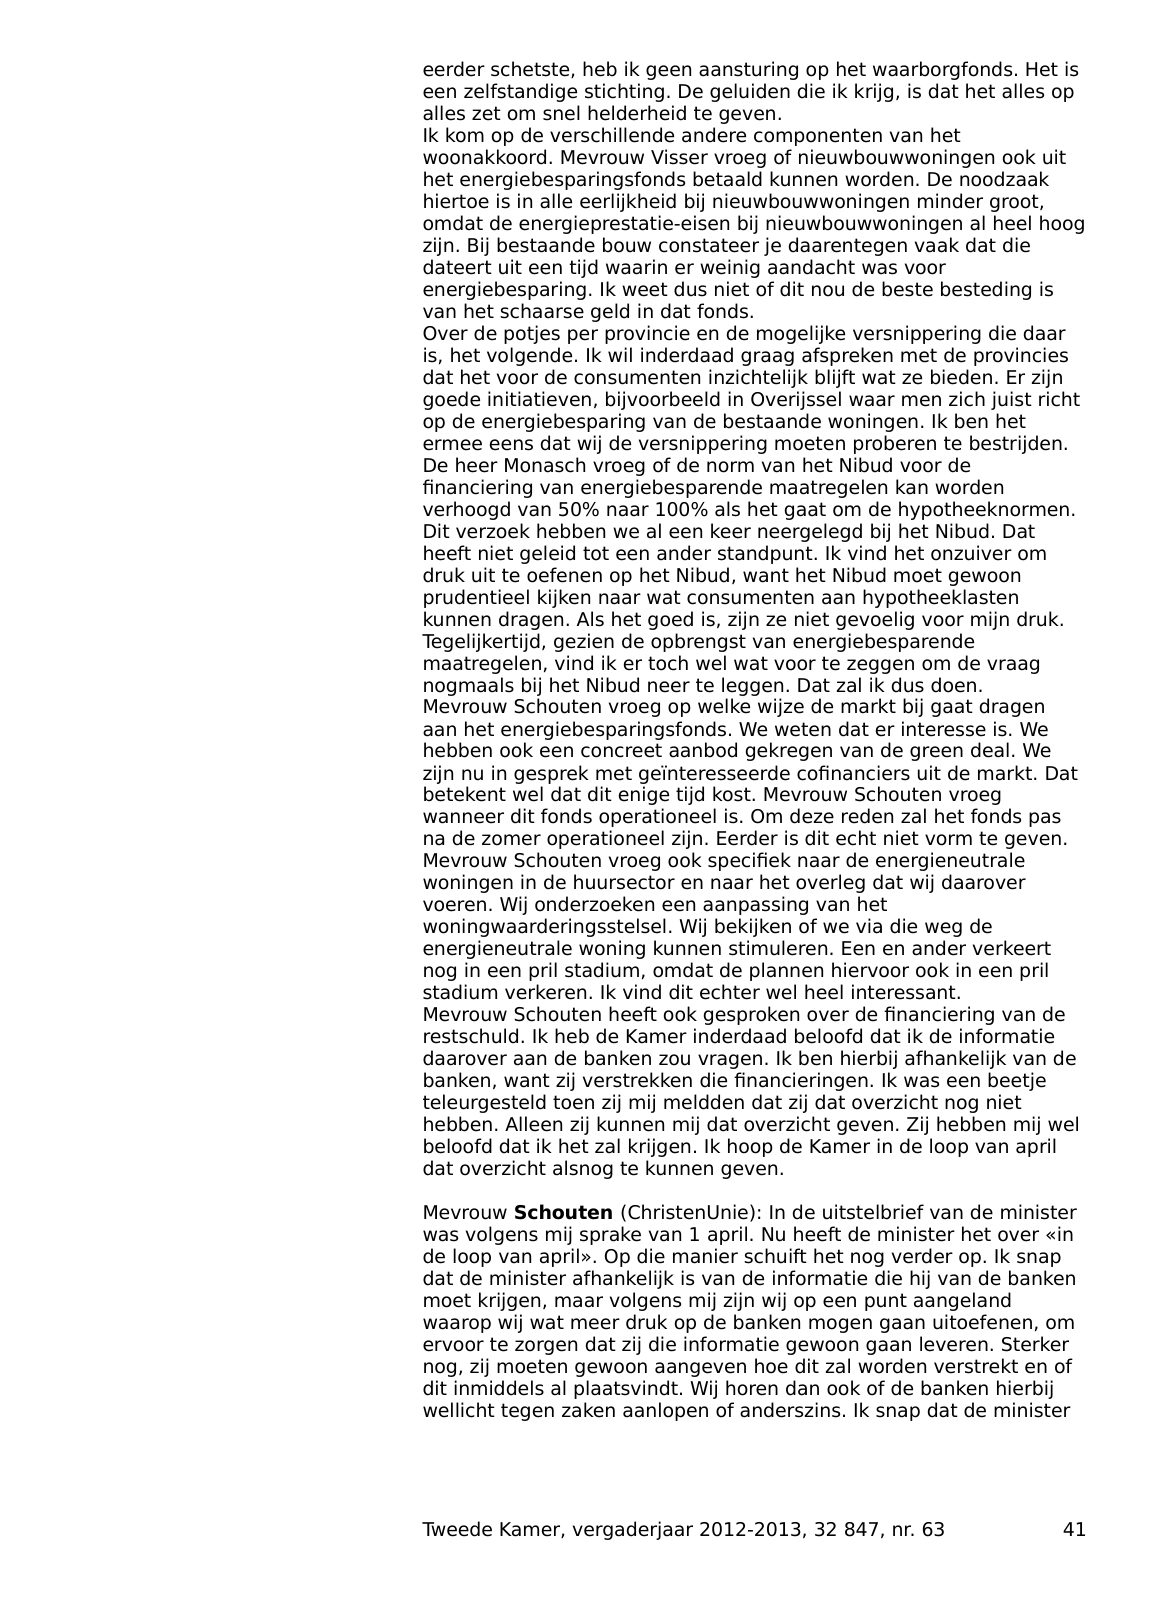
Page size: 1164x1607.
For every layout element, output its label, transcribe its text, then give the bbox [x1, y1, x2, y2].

text De heer Monasch vroeg of de norm van het Nibud voor de financiering van energiebesparende maatregelen kan worden verhoogd van 50% naar 100% als het gaat om de hypotheeknormen. Dit verzoek hebben we al een keer neergelegd bij het Nibud. Dat heeft niet geleid tot een ander standpunt. Ik vind het onzuiver om druk uit te oefenen op het Nibud, want het Nibud moet gewoon prudentieel kijken naar wat consumenten aan hypotheeklasten kunnen dragen. Als het goed is, zijn ze niet gevoelig voor mijn druk. Tegelijkertijd, gezien de opbrengst van energiebesparende maatregelen, vind ik er toch wel wat voor te zeggen om de vraag nogmaals bij het Nibud neer te leggen. Dat zal ik dus doen. [422, 455, 1087, 696]
text eerder schetste, heb ik geen aansturing op het waarborgfonds. Het is een zelfstandige stichting. De geluiden die ik krijg, is dat het alles op alles zet om snel helderheid te geven. [422, 59, 1087, 125]
text Ik kom op de verschillende andere componenten van het woonakkoord. Mevrouw Visser vroeg of nieuwbouwwoningen ook uit het energiebesparingsfonds betaald kunnen worden. De noodzaak hiertoe is in alle eerlijkheid bij nieuwbouwwoningen minder groot, omdat de energieprestatie-eisen bij nieuwbouwwoningen al heel hoog zijn. Bij bestaande bouw constateer je daarentegen vaak dat die dateert uit een tijd waarin er weinig aandacht was voor energiebesparing. Ik weet dus niet of dit nou de beste besteding is van het schaarse geld in dat fonds. [422, 125, 1087, 323]
text Mevrouw Schouten vroeg ook specifiek naar de energieneutrale woningen in de huursector en naar het overleg dat wij daarover voeren. Wij onderzoeken een aanpassing van het woningwaarderingsstelsel. Wij bekijken of we via die weg de energieneutrale woning kunnen stimuleren. Een en ander verkeert nog in een pril stadium, omdat de plannen hiervoor ook in een pril stadium verkeren. Ik vind dit echter wel heel interessant. [422, 850, 1087, 1004]
text Mevrouw Schouten (ChristenUnie): In de uitstelbrief van de minister was volgens mij sprake van 1 april. Nu heeft de minister het over «in de loop van april». Op die manier schuift het nog verder op. Ik snap dat de minister afhankelijk is van de informatie die hij van de banken moet krijgen, maar volgens mij zijn wij op een punt aangeland waarop wij wat meer druk op de banken mogen gaan uitoefenen, om ervoor te zorgen dat zij die informatie gewoon gaan leveren. Sterker nog, zij moeten gewoon aangeven hoe dit zal worden verstrekt en of dit inmiddels al plaatsvindt. Wij horen dan ook of de banken hierbij wellicht tegen zaken aanlopen of anderszins. Ik snap dat de minister [422, 1202, 1087, 1422]
text Over de potjes per provincie en de mogelijke versnippering die daar is, het volgende. Ik wil inderdaad graag afspreken met de provincies dat het voor de consumenten inzichtelijk blijft wat ze bieden. Er zijn goede initiatieven, bijvoorbeeld in Overijssel waar men zich juist richt op de energiebesparing van de bestaande woningen. Ik ben het ermee eens dat wij de versnippering moeten proberen te bestrijden. [422, 323, 1087, 455]
text Mevrouw Schouten heeft ook gesproken over de financiering van de restschuld. Ik heb de Kamer inderdaad beloofd dat ik de informatie daarover aan de banken zou vragen. Ik ben hierbij afhankelijk van de banken, want zij verstrekken die financieringen. Ik was een beetje teleurgesteld toen zij mij meldden dat zij dat overzicht nog niet hebben. Alleen zij kunnen mij dat overzicht geven. Zij hebben mij wel beloofd dat ik het zal krijgen. Ik hoop de Kamer in de loop van april dat overzicht alsnog te kunnen geven. [422, 1004, 1087, 1180]
text Mevrouw Schouten vroeg op welke wijze de markt bij gaat dragen aan het energiebesparingsfonds. We weten dat er interesse is. We hebben ook een concreet aanbod gekregen van de green deal. We zijn nu in gesprek met geïnteresseerde cofinanciers uit de markt. Dat betekent wel dat dit enige tijd kost. Mevrouw Schouten vroeg wanneer dit fonds operationeel is. Om deze reden zal het fonds pas na de zomer operationeel zijn. Eerder is dit echt niet vorm te geven. [422, 696, 1087, 850]
